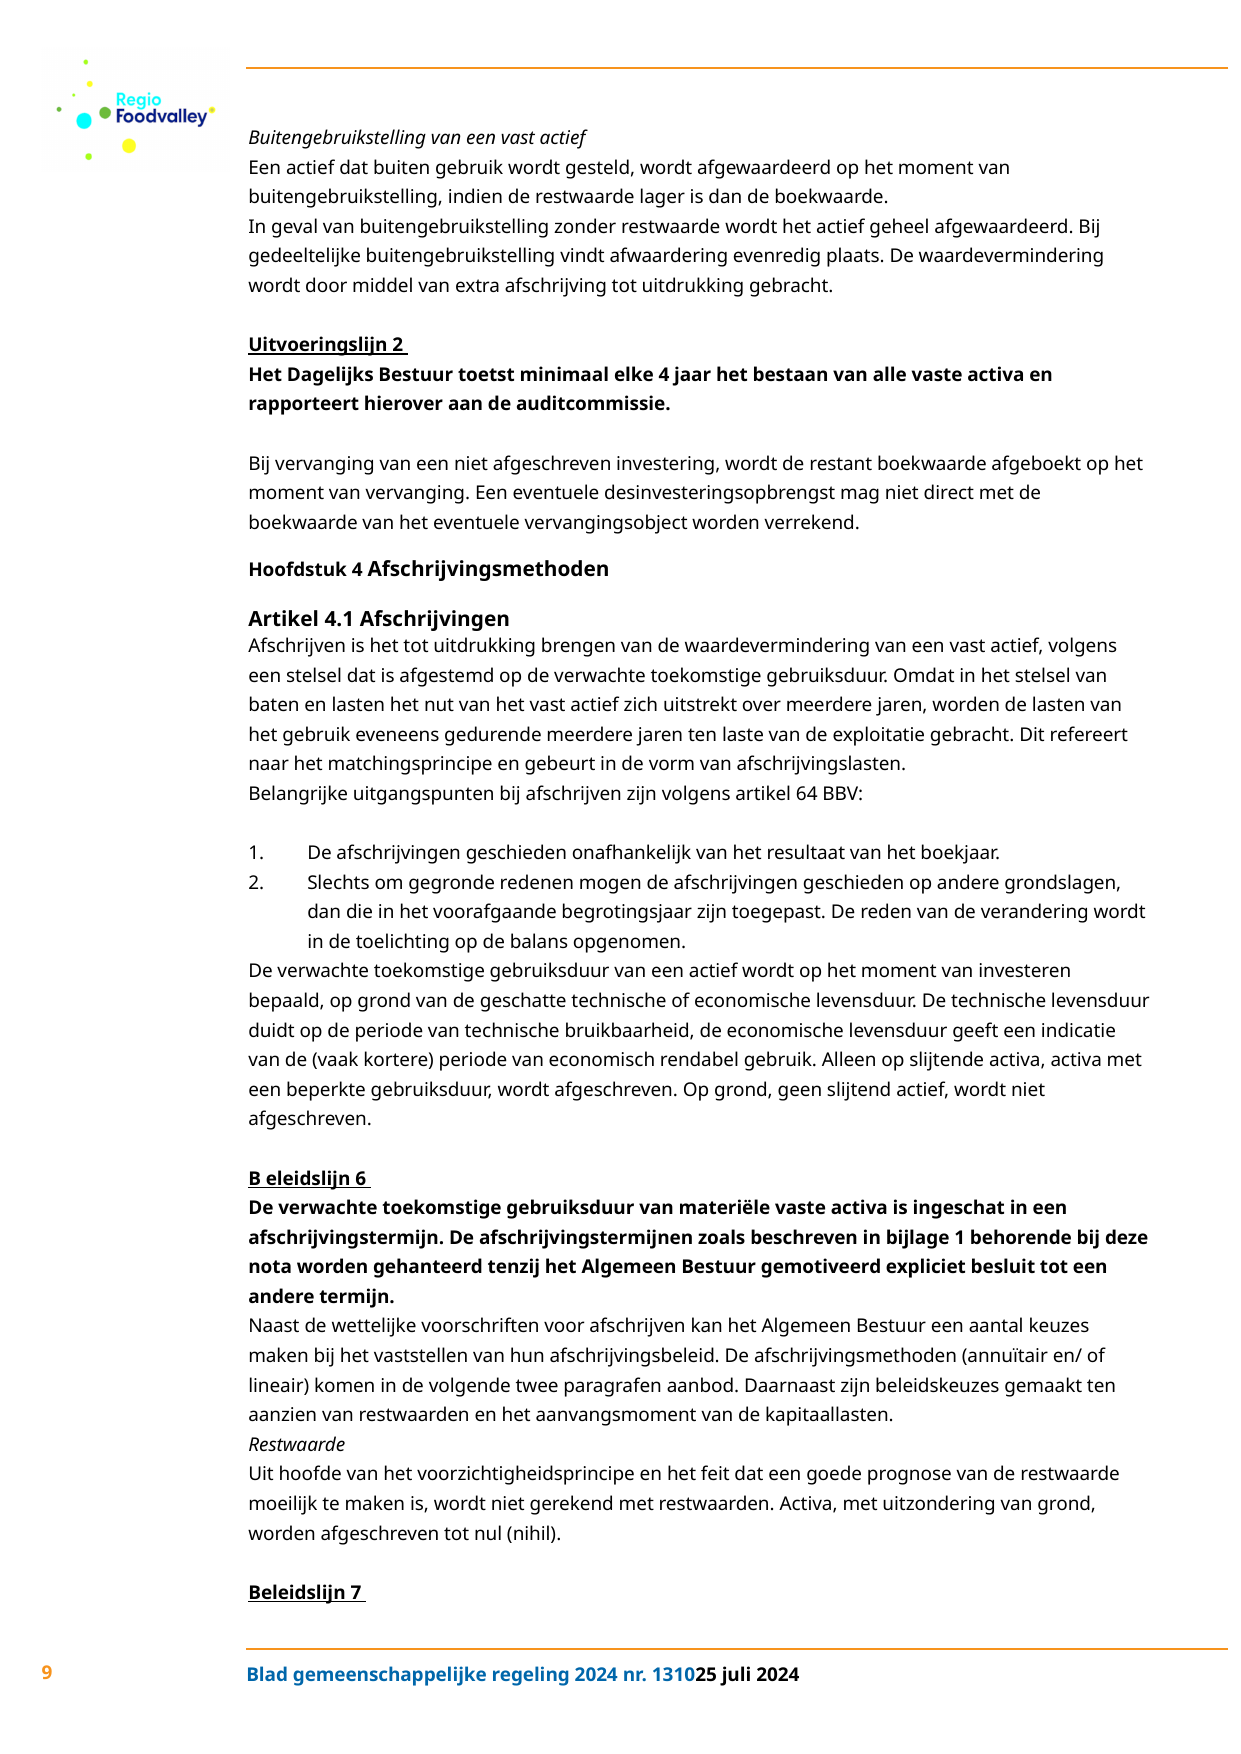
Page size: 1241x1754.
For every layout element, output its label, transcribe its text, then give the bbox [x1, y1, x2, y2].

text Het Dagelijks Bestuur toetst minimaal elke 4 jaar het bestaan van alle vaste activa en rapporteert hierover aan de auditcommissie. [248, 361, 1152, 416]
text Uit hoofde van het voorzichtigheidsprincipe en het feit dat een goede prognose van de restwaarde moeilijk te maken is, wordt niet gerekend met restwaarden. Activa, met uitzondering van grond, worden afgeschreven tot nul (nihil). [248, 1461, 1152, 1546]
text Een actief dat buiten gebruik wordt gesteld, wordt afgewaardeerd op het moment van buitengebruikstelling, indien de restwaarde lager is dan de boekwaarde. [248, 154, 1152, 209]
text Uitvoeringslijn 2 [248, 331, 1152, 357]
list De afschrijvingen geschieden onafhankelijk van het resultaat van het boekjaar. [248, 839, 1152, 865]
text Hoofdstuk 4 Afschrijvingsmethoden [248, 554, 1152, 583]
picture [41, 47, 231, 172]
text Naast de wettelijke voorschriften voor afschrijven kan het Algemeen Bestuur een aantal keuzes maken bij het vaststellen van hun afschrijvingsbeleid. De afschrijvingsmethoden (annuïtair en/ of lineair) komen in de volgende twee paragrafen aanbod. Daarnaast zijn beleidskeuzes gemaakt ten aanzien van restwaarden en het aanvangsmoment van de kapitaallasten. [248, 1313, 1152, 1427]
text De verwachte toekomstige gebruiksduur van een actief wordt op het moment van investeren bepaald, op grond van de geschatte technische of economische levens­duur. De technische levensduur duidt op de periode van technische bruikbaarheid, de economische levensduur geeft een indicatie van de (vaak kortere) periode van economisch rendabel gebruik. Alleen op slijtende activa, activa met een beperkte gebruiksduur, wordt afgeschreven. Op grond, geen slijtend actief, wordt niet afgeschreven. [248, 958, 1152, 1131]
text Afschrijven is het tot uitdrukking brengen van de waardevermindering van een vast actief, volgens een stelsel dat is afgestemd op de verwachte toekomstige gebruiksduur. Omdat in het stelsel van baten en lasten het nut van het vast actief zich uitstrekt over meerdere jaren, worden de lasten van het gebruik eveneens gedurende meerdere jaren ten laste van de exploitatie gebracht. Dit refereert naar het matchingsprincipe en gebeurt in de vorm van afschrijvingslasten. [248, 632, 1152, 776]
text In geval van buitengebruikstelling zonder restwaarde wordt het actief geheel afgewaardeerd. Bij gedeeltelijke buitengebruikstelling vindt afwaardering evenredig plaats. De waardevermindering wordt door middel van extra afschrijving tot uitdrukking gebracht. [248, 213, 1152, 298]
list Slechts om gegronde redenen mogen de afschrijvingen geschieden op andere grondslagen, dan die in het voorafgaande begrotingsjaar zijn toegepast. De reden van de verandering wordt in de toelichting op de balans opgenomen. [248, 869, 1152, 954]
text Beleidslijn 7 [248, 1579, 1152, 1605]
text Belangrijke uitgangspunten bij afschrijven zijn volgens artikel 64 BBV: [248, 780, 1152, 806]
text Buitengebruikstelling van een vast actief [248, 124, 1152, 150]
text Bij vervanging van een niet afgeschreven investering, wordt de restant boek­waarde afgeboekt op het moment van vervanging. Een eventuele desinvesteringsopbrengst mag niet direct met de boekwaarde van het eventuele vervangingsobject worden verrekend. [248, 450, 1152, 535]
text Restwaarde [248, 1431, 1152, 1457]
text B eleidslijn 6 [248, 1165, 1152, 1191]
text De verwachte toekomstige gebruiksduur van materiële vaste activa is ingeschat in een afschrijvingstermijn. De afschrijvingstermijnen zoals beschreven in bijlage 1 behorende bij deze nota worden gehanteerd tenzij het Algemeen Bestuur gemotiveerd expliciet besluit tot een andere termijn. [248, 1194, 1152, 1309]
text Artikel 4.1 Afschrijvingen [248, 604, 1152, 632]
